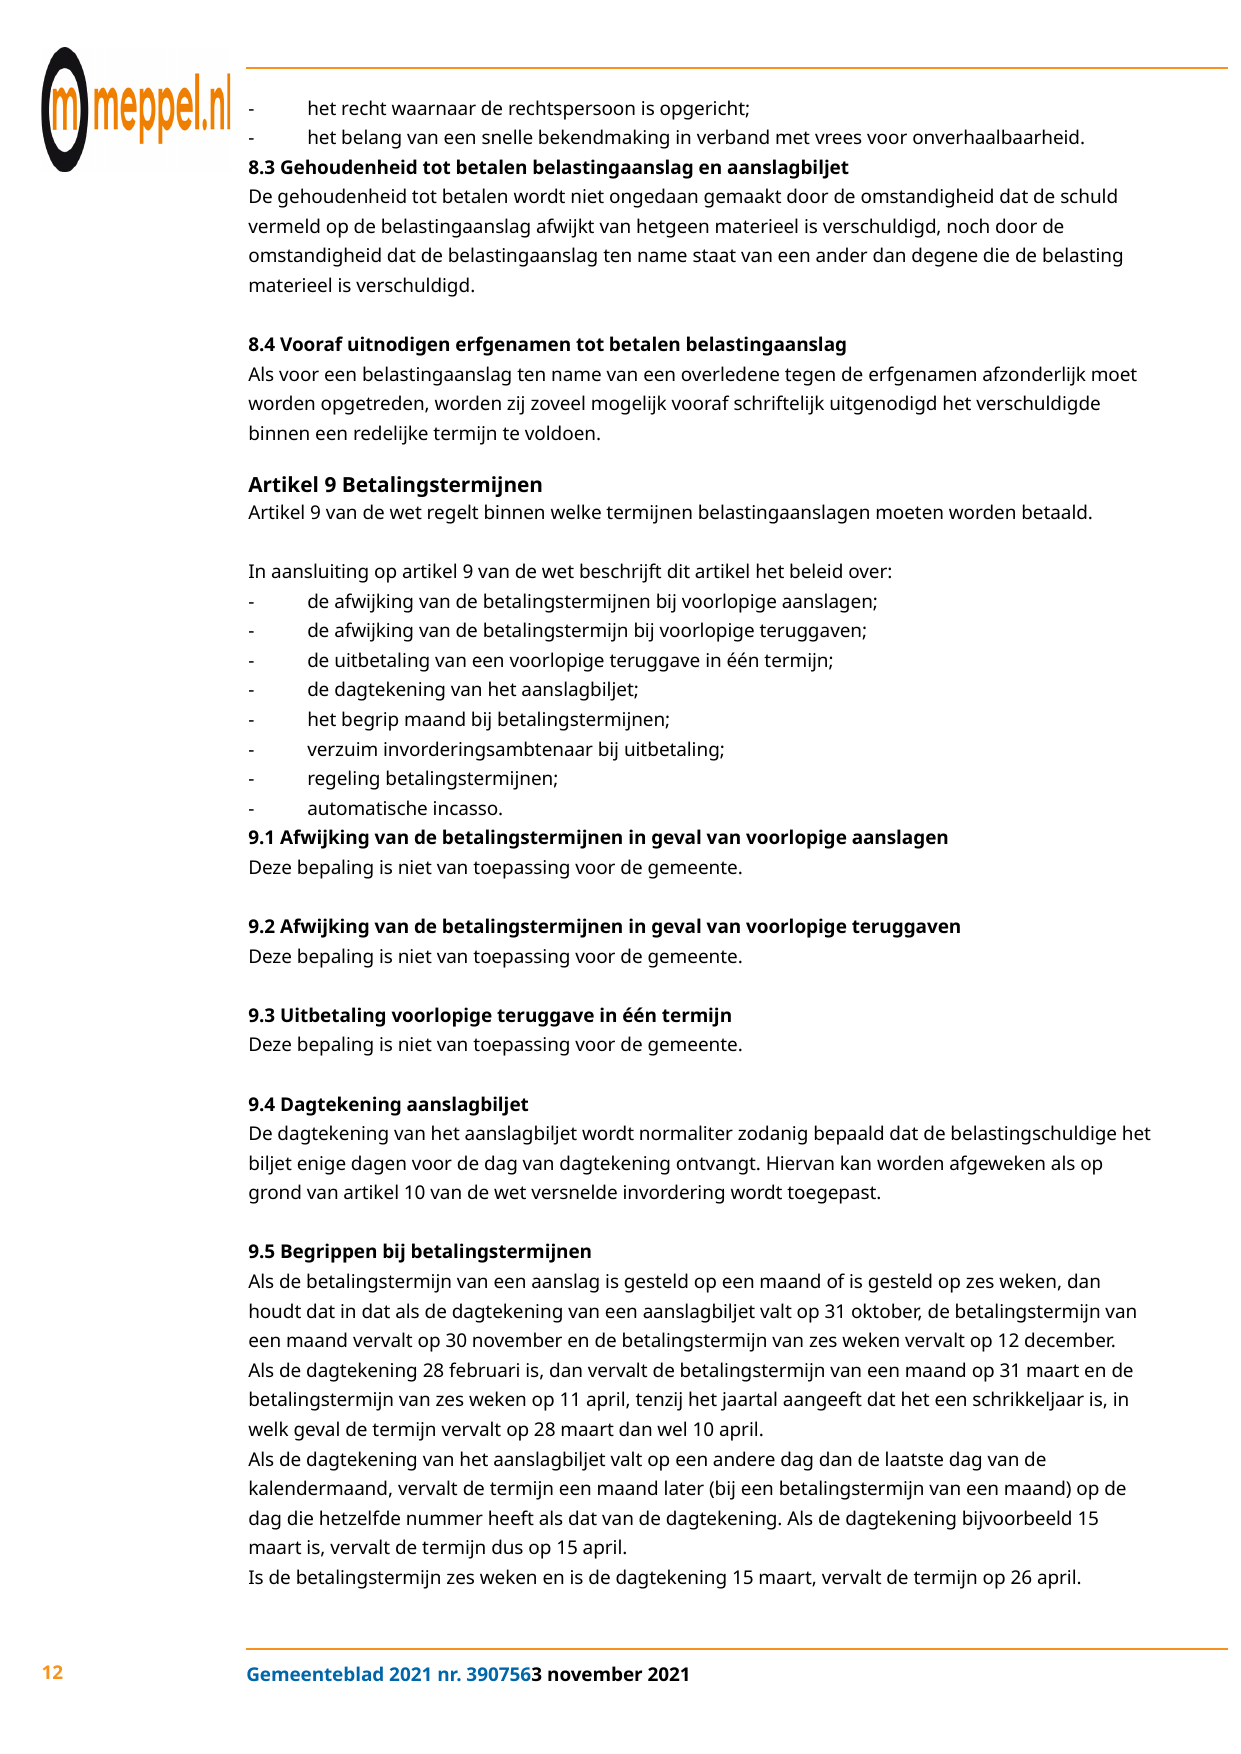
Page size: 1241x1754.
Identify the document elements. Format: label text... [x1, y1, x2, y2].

text 9.4 Dagtekening aanslagbiljet [248, 1091, 1152, 1116]
text Als voor een belastingaanslag ten name van een overledene tegen de erfgenamen afzonderlijk moet worden opgetreden, worden zij zoveel mogelijk vooraf schriftelijk uitgenodigd het verschuldigde binnen een redelijke termijn te voldoen. [248, 361, 1152, 446]
text Deze bepaling is niet van toepassing voor de gemeente. [248, 854, 1152, 880]
text Als de betalingstermijn van een aanslag is gesteld op een maand of is gesteld op zes weken, dan houdt dat in dat als de dagtekening van een aanslagbiljet valt op 31 oktober, de betalingstermijn van een maand vervalt op 30 november en de betalingstermijn van zes weken vervalt op 12 december. [248, 1268, 1152, 1353]
picture [41, 47, 231, 172]
list het begrip maand bij betalingstermijnen; [248, 706, 1152, 732]
text 9.3 Uitbetaling voorlopige teruggave in één termijn [248, 1002, 1152, 1028]
text Artikel 9 van de wet regelt binnen welke termijnen belastingaanslagen moeten worden betaald. [248, 499, 1152, 525]
list het recht waarnaar de rechtspersoon is opgericht; [248, 95, 1152, 121]
text Als de dagtekening 28 februari is, dan vervalt de betalingstermijn van een maand op 31 maart en de betalingstermijn van zes weken op 11 april, tenzij het jaartal aangeeft dat het een schrikkeljaar is, in welk geval de termijn vervalt op 28 maart dan wel 10 april. [248, 1357, 1152, 1442]
list de afwijking van de betalingstermijn bij voorlopige teruggaven; [248, 617, 1152, 643]
text Deze bepaling is niet van toepassing voor de gemeente. [248, 943, 1152, 968]
text 9.1 Afwijking van de betalingstermijnen in geval van voorlopige aanslagen [248, 824, 1152, 850]
list het belang van een snelle bekendmaking in verband met vrees voor onverhaalbaarheid. [248, 124, 1152, 150]
list automatische incasso. [248, 795, 1152, 821]
list de afwijking van de betalingstermijnen bij voorlopige aanslagen; [248, 588, 1152, 613]
list de dagtekening van het aanslagbiljet; [248, 677, 1152, 702]
text Als de dagtekening van het aanslagbiljet valt op een andere dag dan de laatste dag van de kalendermaand, vervalt de termijn een maand later (bij een betalingstermijn van een maand) op de dag die hetzelfde nummer heeft als dat van de dagtekening. Als de dagtekening bijvoorbeeld 15 maart is, vervalt de termijn dus op 15 april. [248, 1446, 1152, 1560]
text 8.4 Vooraf uitnodigen erfgenamen tot betalen belastingaanslag [248, 331, 1152, 357]
text De gehoudenheid tot betalen wordt niet ongedaan gemaakt door de omstandigheid dat de schuld vermeld op de belastingaanslag afwijkt van hetgeen materieel is verschuldigd, noch door de omstandigheid dat de belastingaanslag ten name staat van een ander dan degene die de belasting materieel is verschuldigd. [248, 183, 1152, 298]
text 8.3 Gehoudenheid tot betalen belastingaanslag en aanslagbiljet [248, 154, 1152, 180]
text 9.2 Afwijking van de betalingstermijnen in geval van voorlopige teruggaven [248, 913, 1152, 939]
text Artikel 9 Betalingstermijnen [248, 471, 1152, 499]
text In aansluiting op artikel 9 van de wet beschrijft dit artikel het beleid over: [248, 558, 1152, 584]
text Deze bepaling is niet van toepassing voor de gemeente. [248, 1032, 1152, 1057]
text Is de betalingstermijn zes weken en is de dagtekening 15 maart, vervalt de termijn op 26 april. [248, 1564, 1152, 1590]
text 9.5 Begrippen bij betalingstermijnen [248, 1239, 1152, 1264]
list de uitbetaling van een voorlopige teruggave in één termijn; [248, 647, 1152, 673]
list regeling betalingstermijnen; [248, 765, 1152, 791]
list verzuim invorderingsambtenaar bij uitbetaling; [248, 736, 1152, 761]
text De dagtekening van het aanslagbiljet wordt normaliter zodanig bepaald dat de belastingschuldige het biljet enige dagen voor de dag van dagtekening ontvangt. Hiervan kan worden afgeweken als op grond van artikel 10 van de wet versnelde invordering wordt toegepast. [248, 1120, 1152, 1205]
